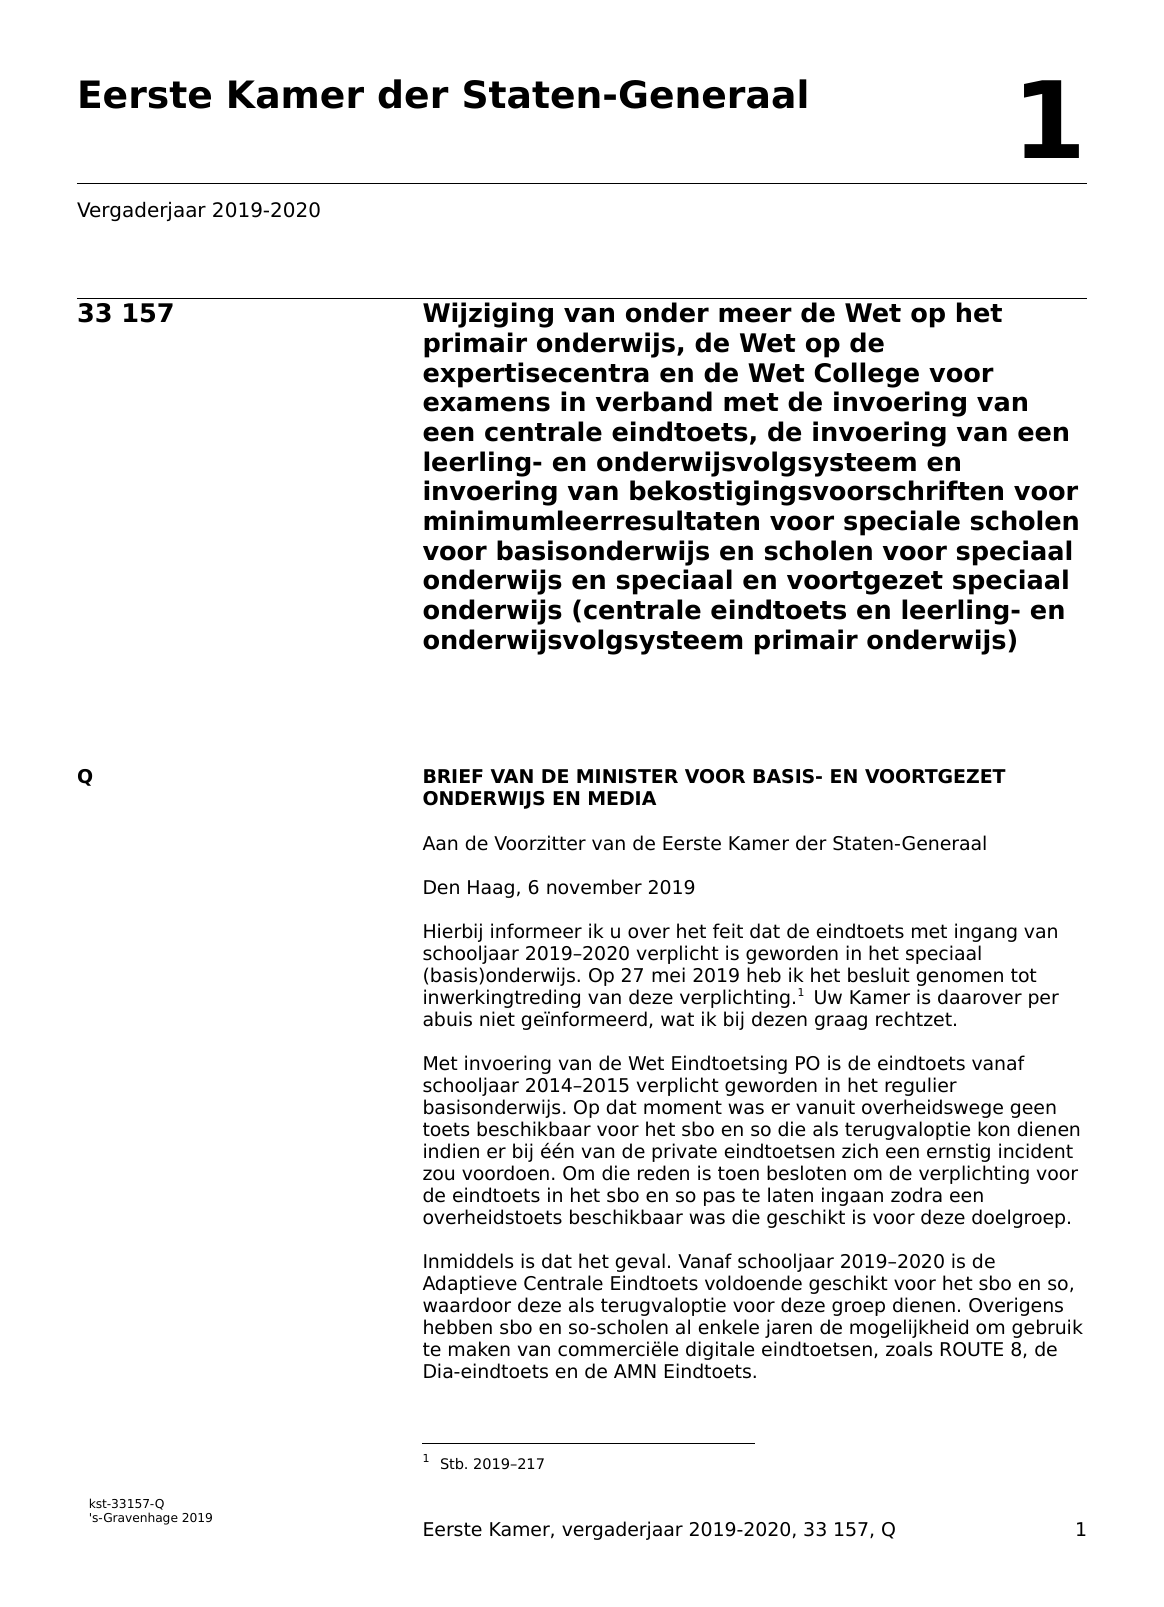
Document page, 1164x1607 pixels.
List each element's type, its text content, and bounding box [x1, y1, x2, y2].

text Stb. 2019–217 [422, 1452, 1087, 1474]
subtitle 33 157 Wijziging van onder meer de Wet op het primair onderwijs, de Wet op de expertisecentra en de Wet College voor examens in verband met de invoering van een centrale eindtoets, de invoering van een leerling- en onderwijsvolgsysteem en invoering van bekostigingsvoorschriften voor minimumleerresultaten voor speciale scholen voor basisonderwijs en scholen voor speciaal onderwijs en speciaal en voortgezet speciaal onderwijs (centrale eindtoets en leerling- en onderwijsvolgsysteem primair onderwijs) [77, 299, 1087, 655]
table_header Eerste Kamer der Staten-Generaal [77, 59, 886, 183]
text Met invoering van de Wet Eindtoetsing PO is de eindtoets vanaf schooljaar 2014–2015 verplicht geworden in het regulier basisonderwijs. Op dat moment was er vanuit overheidswege geen toets beschikbaar voor het sbo en so die als terugvaloptie kon dienen indien er bij één van de private eindtoetsen zich een ernstig incident zou voordoen. Om die reden is toen besloten om de verplichting voor de eindtoets in het sbo en so pas te laten ingaan zodra een overheidstoets beschikbaar was die geschikt is voor deze doelgroep. [422, 1053, 1087, 1229]
text Aan de Voorzitter van de Eerste Kamer der Staten-Generaal [422, 832, 1087, 854]
text 's-Gravenhage 2019 [88, 1511, 323, 1525]
text kst-33157-Q [88, 1497, 323, 1511]
table_cell Vergaderjaar 2019-2020 [77, 184, 1087, 298]
subtitle Q BRIEF VAN DE MINISTER VOOR BASIS- EN VOORTGEZET ONDERWIJS EN MEDIA [77, 766, 1087, 810]
text Hierbij informeer ik u over het feit dat de eindtoets met ingang van schooljaar 2019–2020 verplicht is geworden in het speciaal (basis)onderwijs. Op 27 mei 2019 heb ik het besluit genomen tot inwerkingtreding van deze verplichting. Uw Kamer is daarover per abuis niet geïnformeerd, wat ik bij dezen graag rechtzet. [422, 921, 1087, 1031]
table_header 1 [886, 59, 1087, 183]
text Den Haag, 6 november 2019 [422, 877, 1087, 898]
text Inmiddels is dat het geval. Vanaf schooljaar 2019–2020 is de Adaptieve Centrale Eindtoets voldoende geschikt voor het sbo en so, waardoor deze als terugvaloptie voor deze groep dienen. Overigens hebben sbo en so-scholen al enkele jaren de mogelijkheid om gebruik te maken van commerciële digitale eindtoetsen, zoals ROUTE 8, de Dia-eindtoets en de AMN Eindtoets. [422, 1251, 1087, 1383]
